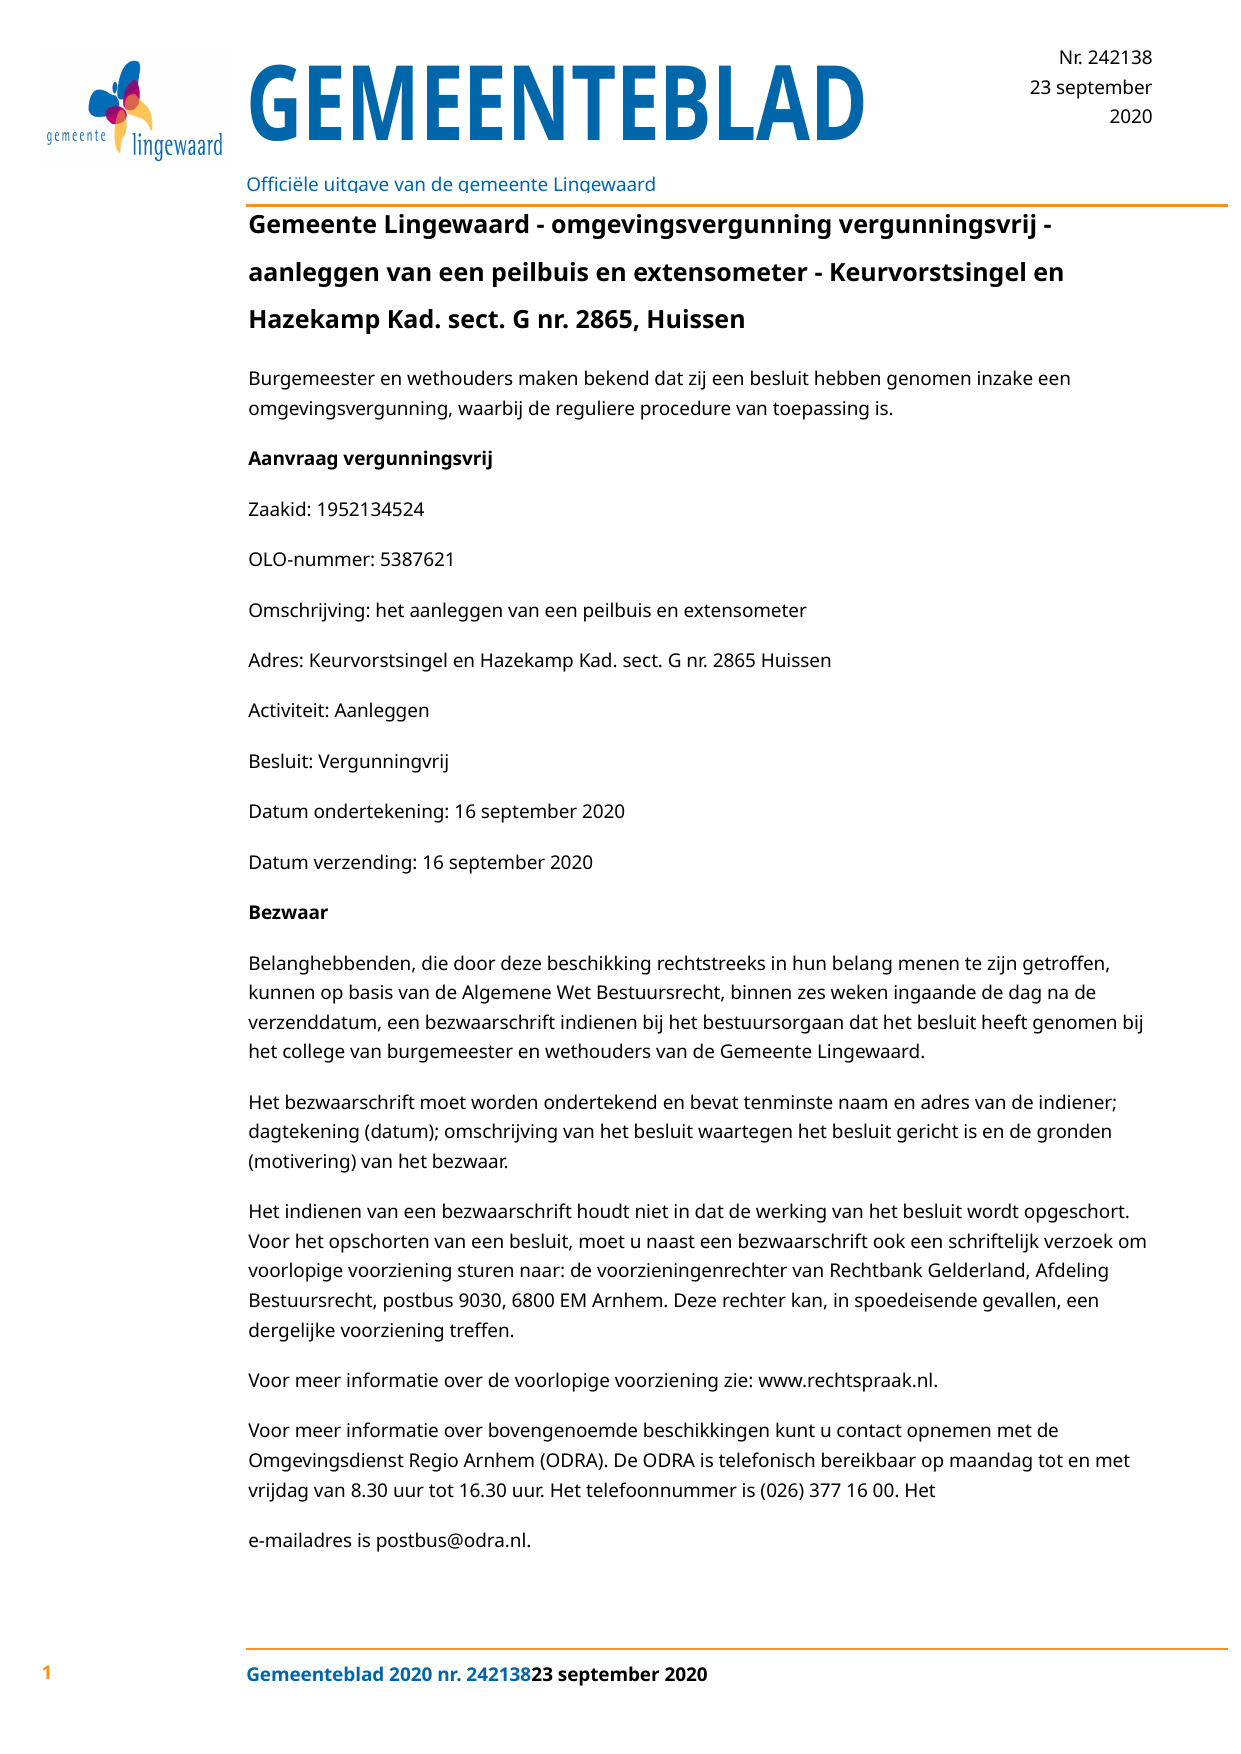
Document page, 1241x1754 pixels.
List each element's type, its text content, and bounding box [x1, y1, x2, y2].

text Gemeente Lingewaard - omgevingsvergunning vergunningsvrij - aanleggen van een peilbuis en extensometer - Keurvorstsingel en Hazekamp Kad. sect. G nr. 2865, Huissen [248, 207, 1152, 336]
text Datum ondertekening: 16 september 2020 [248, 798, 1152, 824]
text Belanghebbenden, die door deze beschikking rechtstreeks in hun belang menen te zijn getroffen, kunnen op basis van de Algemene Wet Bestuursrecht, binnen zes weken ingaande de dag na de verzenddatum, een bezwaarschrift indienen bij het bestuursorgaan dat het besluit heeft genomen bij het college van burgemeester en wethouders van de Gemeente Lingewaard. [248, 950, 1152, 1064]
text Het bezwaarschrift moet worden ondertekend en bevat tenminste naam en adres van de indiener; dagtekening (datum); omschrijving van het besluit waartegen het besluit gericht is en de gronden (motivering) van het bezwaar. [248, 1089, 1152, 1174]
text Het indienen van een bezwaarschrift houdt niet in dat de werking van het besluit wordt opgeschort. Voor het opschorten van een besluit, moet u naast een bezwaarschrift ook een schriftelijk verzoek om voorlopige voorziening sturen naar: de voorzieningenrechter van Rechtbank Gelderland, Afdeling Bestuursrecht, postbus 9030, 6800 EM Arnhem. Deze rechter kan, in spoedeisende gevallen, een dergelijke voorziening treffen. [248, 1198, 1152, 1342]
text Omschrijving: het aanleggen van een peilbuis en extensometer [248, 597, 1152, 622]
text Activiteit: Aanleggen [248, 698, 1152, 723]
text Bezwaar [248, 899, 1152, 925]
text OLO-nummer: 5387621 [248, 546, 1152, 572]
text Datum verzending: 16 september 2020 [248, 849, 1152, 874]
text Voor meer informatie over de voorlopige voorziening zie: www.rechtspraak.nl. [248, 1367, 1152, 1393]
text Adres: Keurvorstsingel en Hazekamp Kad. sect. G nr. 2865 Huissen [248, 647, 1152, 673]
picture [41, 47, 231, 172]
text Besluit: Vergunningvrij [248, 748, 1152, 774]
text e-mailadres is postbus@odra.nl. [248, 1527, 1152, 1553]
text Aanvraag vergunningsvrij [248, 446, 1152, 471]
text Zaakid: 1952134524 [248, 496, 1152, 522]
text Voor meer informatie over bovengenoemde beschikkingen kunt u contact opnemen met de Omgevingsdienst Regio Arnhem (ODRA). De ODRA is telefonisch bereikbaar op maandag tot en met vrijdag van 8.30 uur tot 16.30 uur. Het telefoonnummer is (026) 377 16 00. Het [248, 1418, 1152, 1502]
text Burgemeester en wethouders maken bekend dat zij een besluit hebben genomen inzake een omgevingsvergunning, waarbij de reguliere procedure van toepassing is. [248, 366, 1152, 421]
